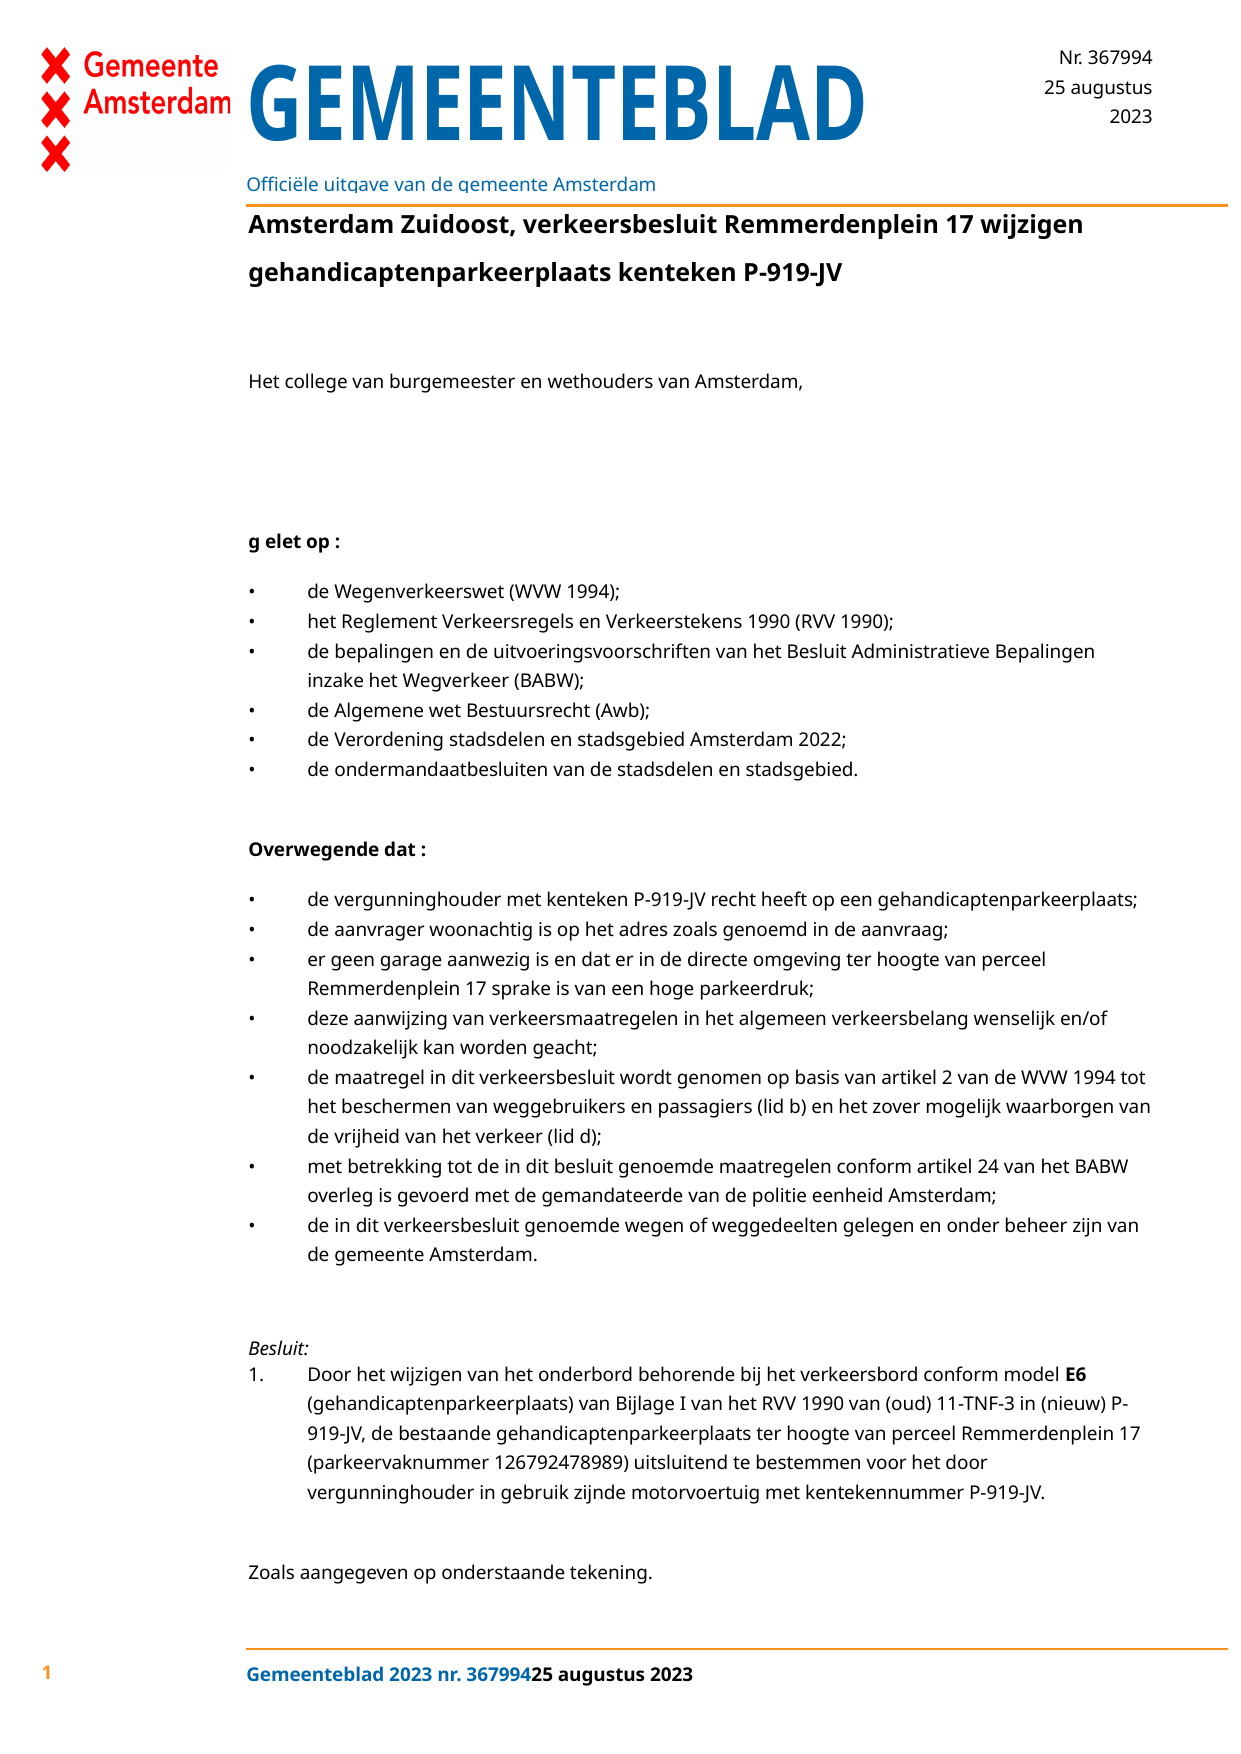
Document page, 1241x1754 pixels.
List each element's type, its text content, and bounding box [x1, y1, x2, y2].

list de ondermandaatbesluiten van de stadsdelen en stadsgebied. [248, 756, 1152, 782]
text Zoals aangegeven op onderstaande tekening. [248, 1559, 1152, 1585]
list de in dit verkeersbesluit genoemde wegen of weggedeelten gelegen en onder beheer zijn van de gemeente Amsterdam. [248, 1212, 1152, 1267]
list er geen garage aanwezig is en dat er in de directe omgeving ter hoogte van perceel Remmerdenplein 17 sprake is van een hoge parkeerdruk; [248, 946, 1152, 1001]
text g elet op : [248, 528, 1152, 554]
list het Reglement Verkeersregels en Verkeerstekens 1990 (RVV 1990); [248, 608, 1152, 634]
list de Algemene wet Bestuursrecht (Awb); [248, 697, 1152, 723]
list de vergunninghouder met kenteken P-919-JV recht heeft op een gehandicaptenparkeerplaats; [248, 887, 1152, 912]
list Door het wijzigen van het onderbord behorende bij het verkeersbord conform model E6 (gehandicaptenparkeerplaats) van Bijlage I van het RVV 1990 van (oud) 11-TNF-3 in (nieuw) P-919-JV, de bestaande gehandicaptenparkeerplaats ter hoogte van perceel Remmerdenplein 17 (parkeervaknummer 126792478989) uitsluitend te bestemmen voor het door vergunninghouder in gebruik zijnde motorvoertuig met kentekennummer P-919-JV. [248, 1361, 1152, 1505]
list deze aanwijzing van verkeersmaatregelen in het algemeen verkeersbelang wenselijk en/of noodzakelijk kan worden geacht; [248, 1005, 1152, 1060]
list de Wegenverkeerswet (WVW 1994); [248, 579, 1152, 604]
list de aanvrager woonachtig is op het adres zoals genoemd in de aanvraag; [248, 916, 1152, 942]
text Besluit: [248, 1335, 1152, 1361]
list de bepalingen en de uitvoeringsvoorschriften van het Besluit Administratieve Bepalingen inzake het Wegverkeer (BABW); [248, 638, 1152, 693]
text Overwegende dat : [248, 836, 1152, 862]
text Amsterdam Zuidoost, verkeersbesluit Remmerdenplein 17 wijzigen gehandicaptenparkeerplaats kenteken P-919-JV [248, 207, 1152, 288]
picture [41, 47, 231, 172]
list de maatregel in dit verkeersbesluit wordt genomen op basis van artikel 2 van de WVW 1994 tot het beschermen van weggebruikers en passagiers (lid b) en het zover mogelijk waarborgen van de vrijheid van het verkeer (lid d); [248, 1064, 1152, 1149]
list de Verordening stadsdelen en stadsgebied Amsterdam 2022; [248, 727, 1152, 752]
list met betrekking tot de in dit besluit genoemde maatregelen conform artikel 24 van het BABW overleg is gevoerd met de gemandateerde van de politie eenheid Amsterdam; [248, 1153, 1152, 1208]
text Het college van burgemeester en wethouders van Amsterdam, [248, 368, 1152, 394]
